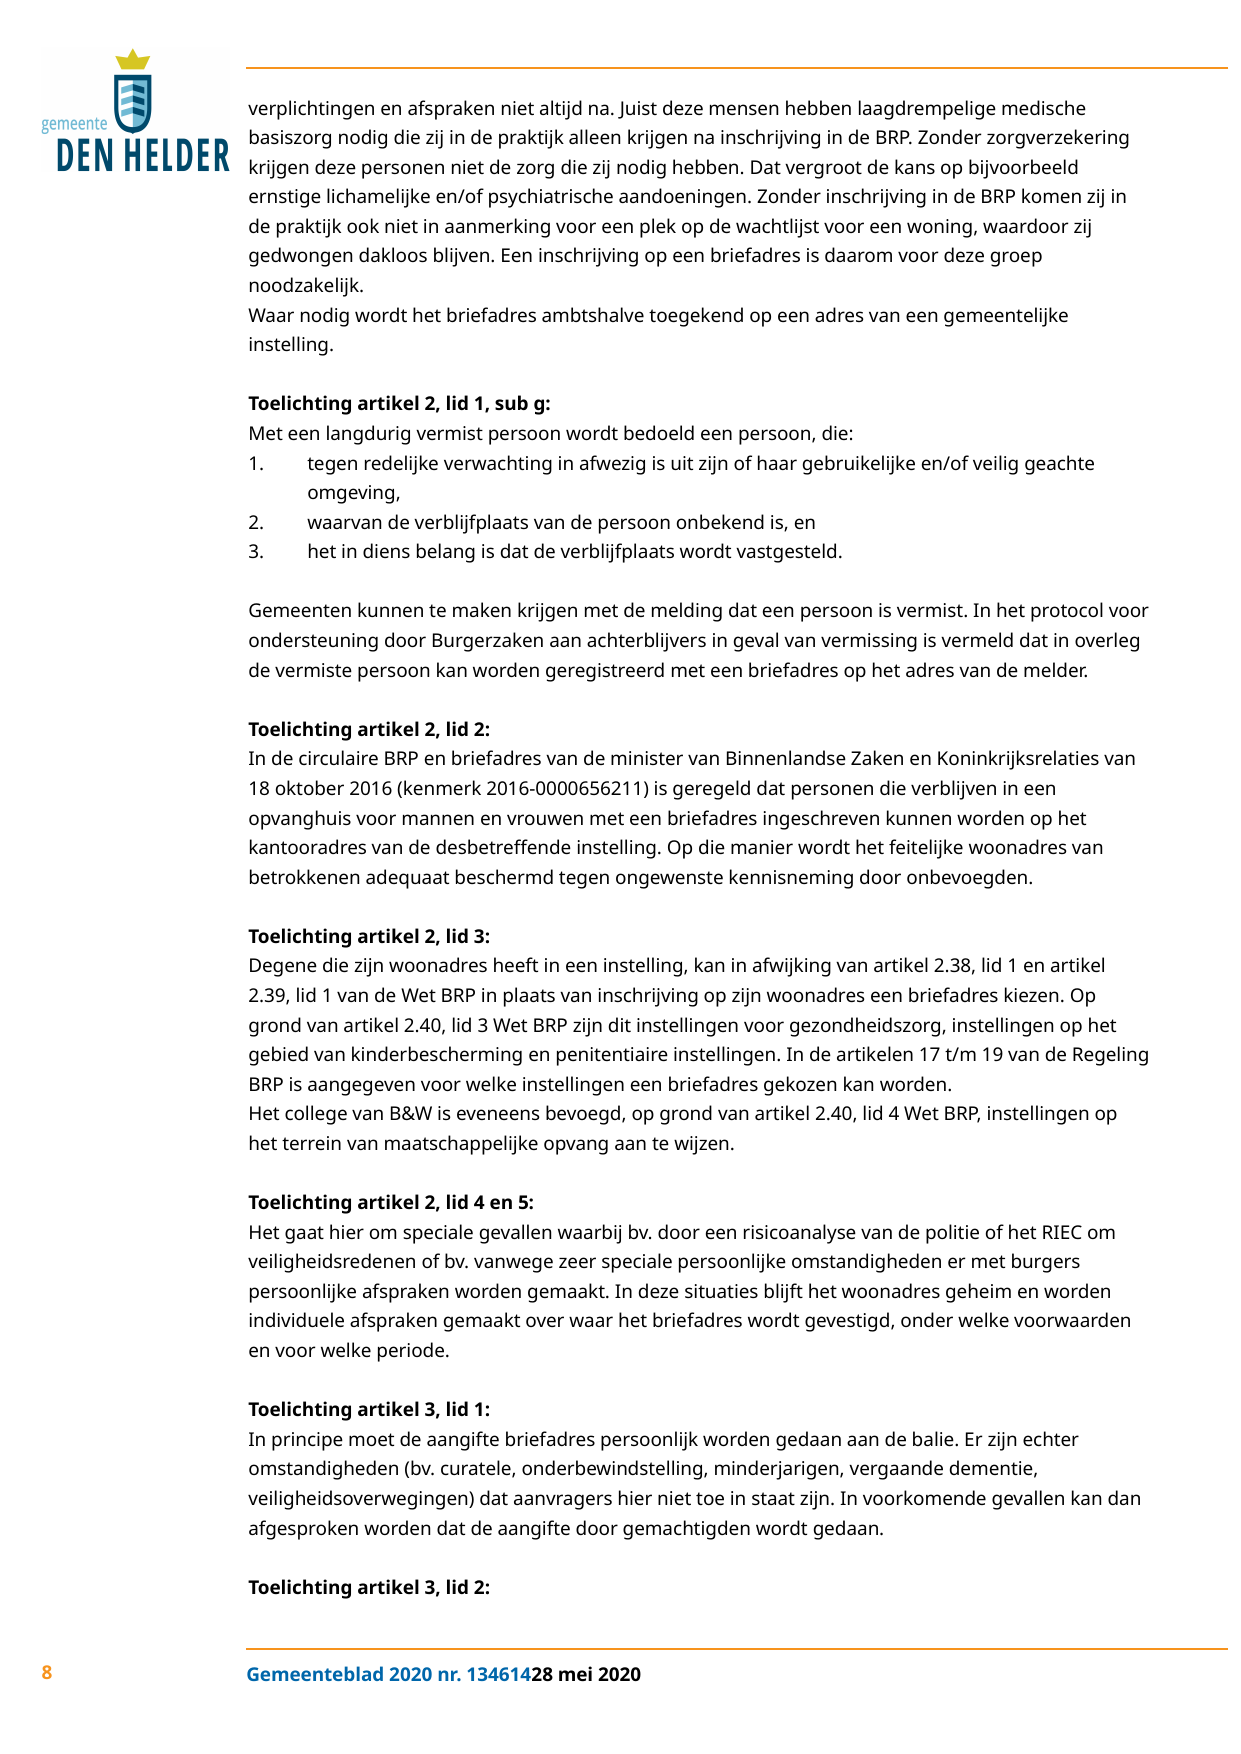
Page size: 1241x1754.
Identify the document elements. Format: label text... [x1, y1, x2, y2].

picture [182, 144, 187, 165]
text Degene die zijn woonadres heeft in een instelling, kan in afwijking van artikel 2.38, lid 1 en artikel 2.39, lid 1 van de Wet BRP in plaats van inschrijving op zijn woonadres een briefadres kiezen. Op grond van artikel 2.40, lid 3 Wet BRP zijn dit instellingen voor gezondheidszorg, instellingen op het gebied van kinderbescherming en penitentiaire instellingen. In de artikelen 17 t/m 19 van de Regeling BRP is aangegeven voor welke instellingen een briefadres gekozen kan worden. [248, 953, 1152, 1097]
text Toelichting artikel 3, lid 2: [248, 1574, 1152, 1600]
list het in diens belang is dat de verblijfplaats wordt vastgesteld. [248, 538, 1152, 564]
text In principe moet de aangifte briefadres persoonlijk worden gedaan aan de balie. Er zijn echter omstandigheden (bv. curatele, onderbewindstelling, minderjarigen, vergaande dementie, veiligheidsoverwegingen) dat aanvragers hier niet toe in staat zijn. In voorkomende gevallen kan dan afgesproken worden dat de aangifte door gemachtigden wordt gedaan. [248, 1426, 1152, 1541]
list waarvan de verblijfplaats van de persoon onbekend is, en [248, 509, 1152, 535]
picture [130, 157, 135, 172]
text Toelichting artikel 2, lid 4 en 5: [248, 1189, 1152, 1215]
list tegen redelijke verwachting in afwezig is uit zijn of haar gebruikelijke en/of veilig geachte omgeving, [248, 450, 1152, 505]
text Met een langdurig vermist persoon wordt bedoeld een persoon, die: [248, 420, 1152, 446]
text In de circulaire BRP en briefadres van de minister van Binnenlandse Zaken en Koninkrijksrelaties van 18 oktober 2016 (kenmerk 2016-0000656211) is geregeld dat personen die verblijven in een opvanghuis voor mannen en vrouwen met een briefadres ingeschreven kunnen worden op het kantooradres van de desbetreffende instelling. Op die manier wordt het feitelijke woonadres van betrokkenen adequaat beschermd tegen ongewenste kennisneming door onbevoegden. [248, 746, 1152, 890]
text Toelichting artikel 2, lid 1, sub g: [248, 391, 1152, 416]
picture [41, 47, 231, 172]
picture [220, 160, 224, 172]
text Het gaat hier om speciale gevallen waarbij bv. door een risicoanalyse van de politie of het RIEC om veiligheidsredenen of bv. vanwege zeer speciale persoonlijke omstandigheden er met burgers persoonlijke afspraken worden gemaakt. In deze situaties blijft het woonadres geheim en worden individuele afspraken gemaakt over waar het briefadres wordt gevestigd, onder welke voorwaarden en voor welke periode. [248, 1219, 1152, 1363]
picture [63, 144, 68, 165]
text Toelichting artikel 2, lid 3: [248, 923, 1152, 949]
text Het college van B&W is eveneens bevoegd, op grond van artikel 2.40, lid 4 Wet BRP, instellingen op het terrein van maatschappelijke opvang aan te wijzen. [248, 1101, 1152, 1156]
picture [100, 154, 106, 172]
text Gemeenten kunnen te maken krijgen met de melding dat een persoon is vermist. In het protocol voor ondersteuning door Burgerzaken aan achterblijvers in geval van vermissing is vermeld dat in overleg de vermiste persoon kan worden geregistreerd met een briefadres op het adres van de melder. [248, 598, 1152, 683]
text verplichtingen en afspraken niet altijd na. Juist deze mensen hebben laagdrempelige medische basiszorg nodig die zij in de praktijk alleen krijgen na inschrijving in de BRP. Zonder zorgverzekering krijgen deze personen niet de zorg die zij nodig hebben. Dat vergroot de kans op bijvoorbeeld ernstige lichamelijke en/of psychiatrische aandoeningen. Zonder inschrijving in de BRP komen zij in de praktijk ook niet in aanmerking voor een plek op de wachtlijst voor een woning, waardoor zij gedwongen dakloos blijven. Een inschrijving op een briefadres is daarom voor deze groep noodzakelijk. [248, 95, 1152, 298]
text Waar nodig wordt het briefadres ambtshalve toegekend op een adres van een gemeentelijke instelling. [248, 302, 1152, 357]
text Toelichting artikel 3, lid 1: [248, 1396, 1152, 1422]
text Toelichting artikel 2, lid 2: [248, 716, 1152, 742]
